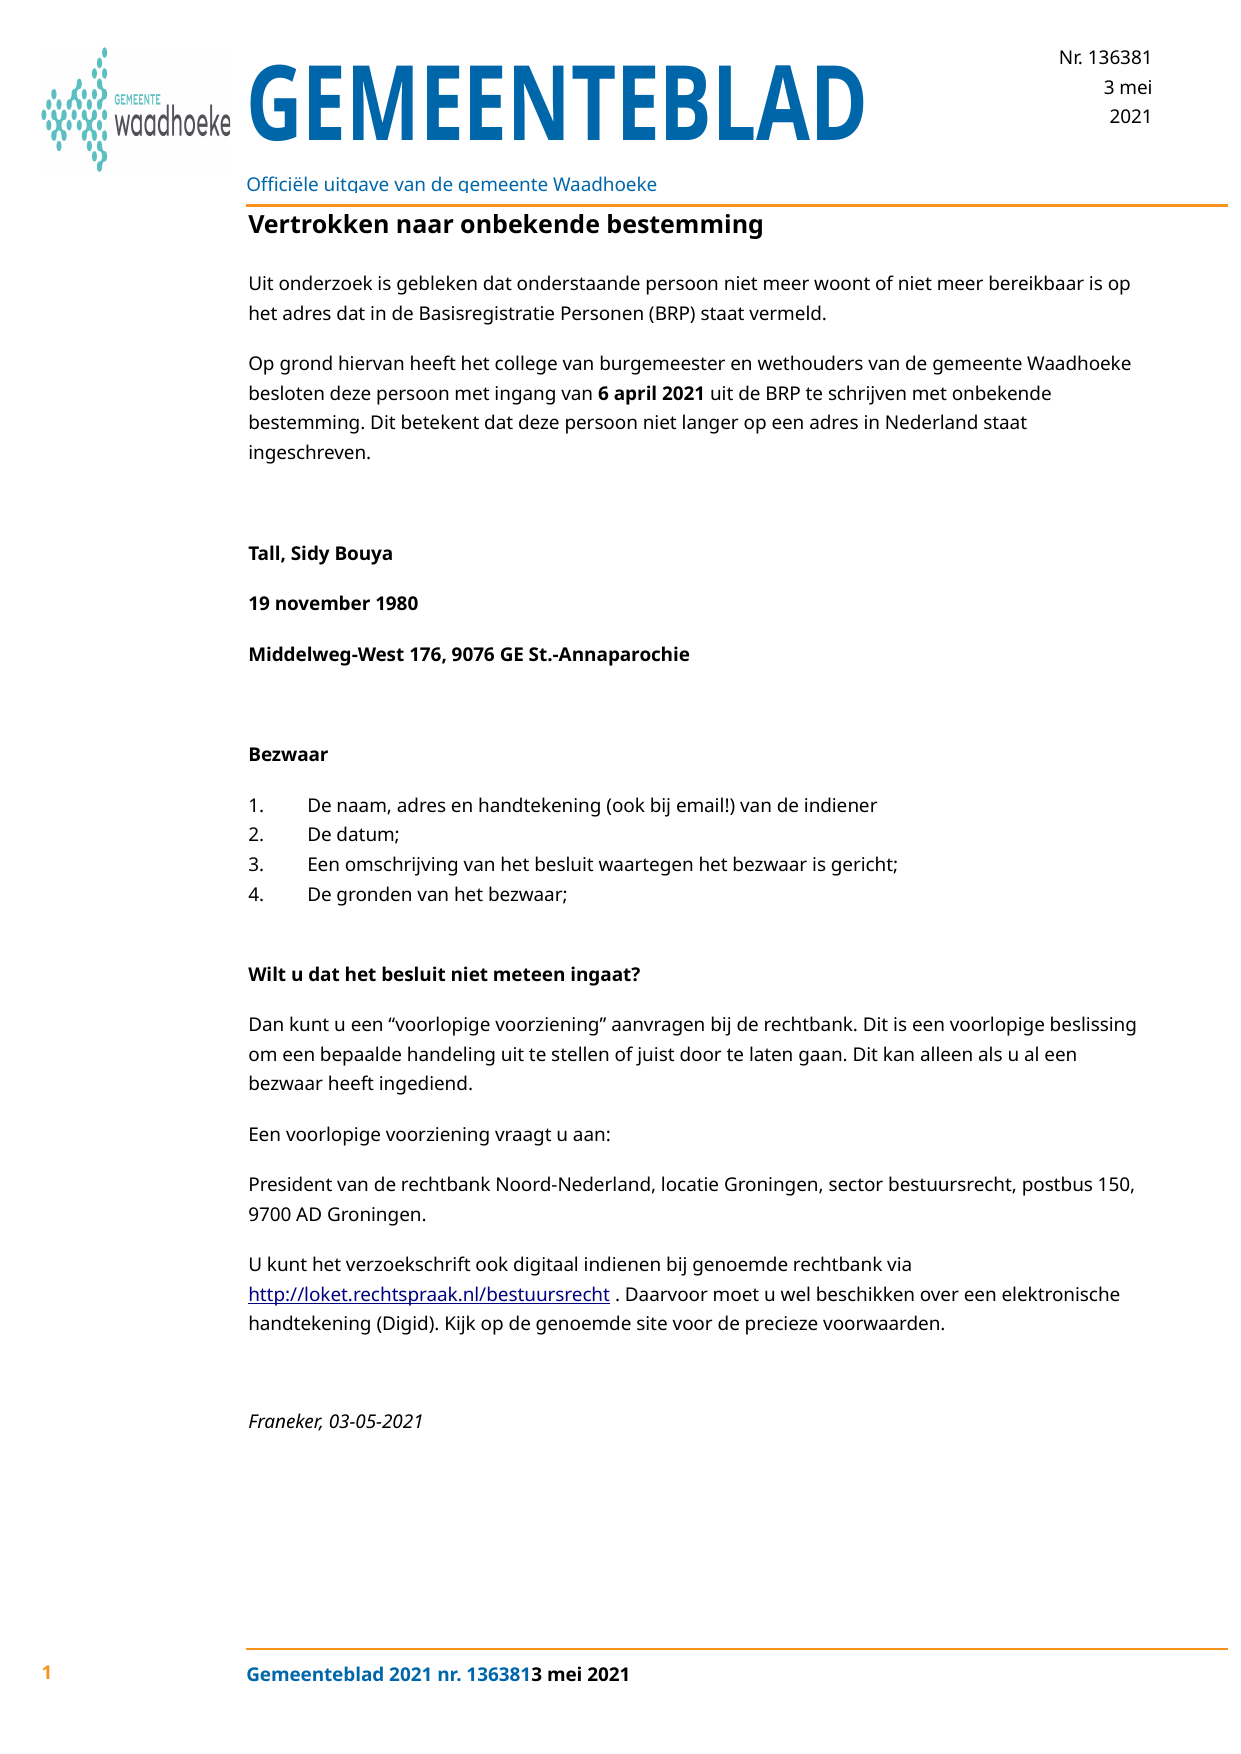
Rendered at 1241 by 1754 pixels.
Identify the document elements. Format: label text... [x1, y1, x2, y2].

text U kunt het verzoekschrift ook digitaal indienen bij genoemde rechtbank via http://loket.rechtspraak.nl/bestuursrecht . Daarvoor moet u wel beschikken over een elektronische handtekening (Digid). Kijk op de genoemde site voor de precieze voorwaarden. [248, 1251, 1152, 1336]
list De datum; [248, 822, 1152, 847]
text Dan kunt u een “voorlopige voorziening” aanvragen bij de rechtbank. Dit is een voorlopige beslissing om een bepaalde handeling uit te stellen of juist door te laten gaan. Dit kan alleen als u al een bezwaar heeft ingediend. [248, 1011, 1152, 1096]
list De naam, adres en handtekening (ook bij email!) van de indiener [248, 792, 1152, 818]
text Een voorlopige voorziening vraagt u aan: [248, 1121, 1152, 1146]
list De gronden van het bezwaar; [248, 881, 1152, 906]
text Tall, Sidy Bouya [248, 540, 1152, 566]
text Vertrokken naar onbekende bestemming [248, 207, 1152, 241]
text Uit onderzoek is gebleken dat onderstaande persoon niet meer woont of niet meer bereikbaar is op het adres dat in de Basisregistratie Personen (BRP) staat vermeld. [248, 270, 1152, 326]
picture [41, 47, 231, 172]
text Bezwaar [248, 742, 1152, 767]
text President van de rechtbank Noord-Nederland, locatie Groningen, sector bestuursrecht, postbus 150, 9700 AD Groningen. [248, 1171, 1152, 1226]
text 19 november 1980 [248, 590, 1152, 616]
text Franeker, 03-05-2021 [248, 1408, 1152, 1434]
text Wilt u dat het besluit niet meteen ingaat? [248, 961, 1152, 986]
list Een omschrijving van het besluit waartegen het bezwaar is gericht; [248, 851, 1152, 877]
text Op grond hiervan heeft het college van burgemeester en wethouders van de gemeente Waadhoeke besloten deze persoon met ingang van 6 april 2021 uit de BRP te schrijven met onbekende bestemming. Dit betekent dat deze persoon niet langer op een adres in Nederland staat ingeschreven. [248, 350, 1152, 465]
text Middelweg-West 176, 9076 GE St.-Annaparochie [248, 641, 1152, 666]
